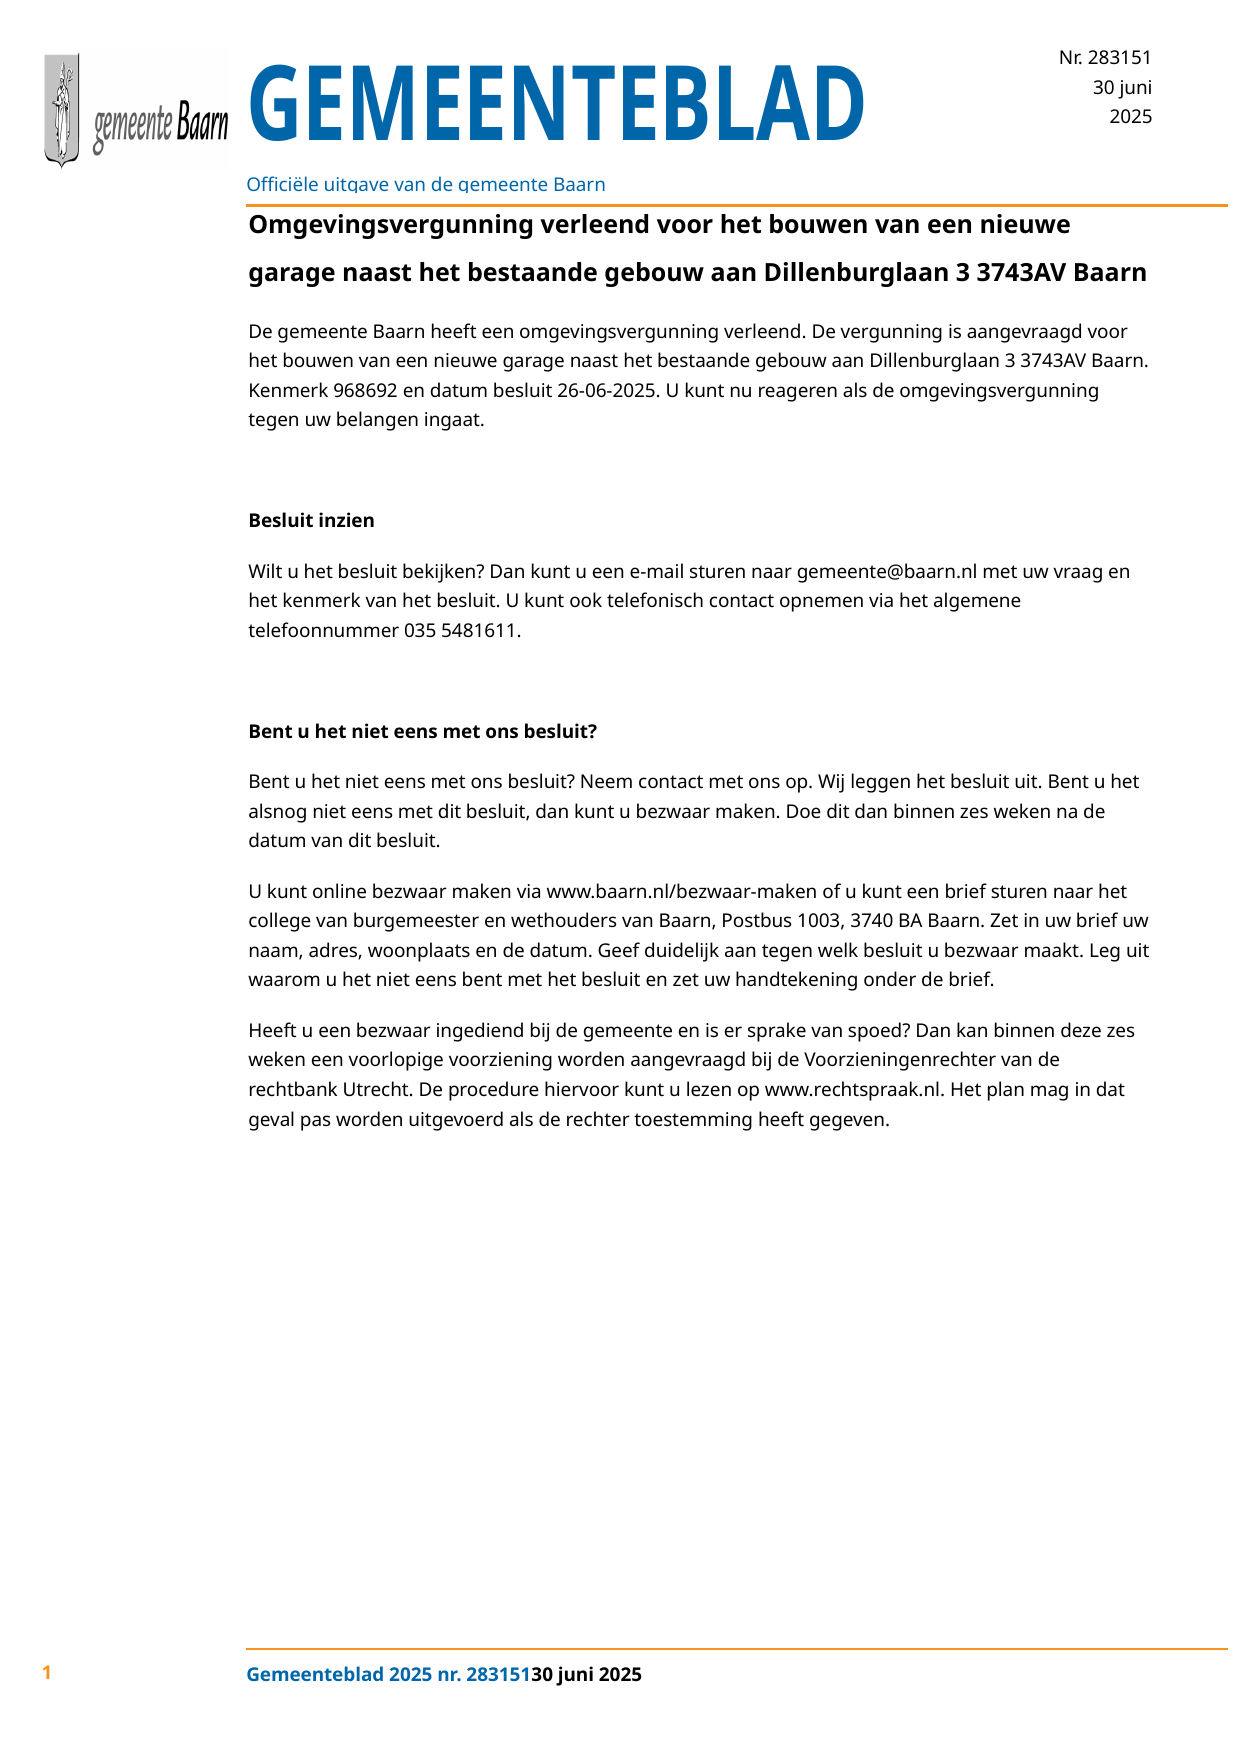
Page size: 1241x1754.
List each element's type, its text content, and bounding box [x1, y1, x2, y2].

picture [41, 47, 231, 172]
text U kunt online bezwaar maken via www.baarn.nl/bezwaar-maken of u kunt een brief sturen naar het college van burgemeester en wethouders van Baarn, Postbus 1003, 3740 BA Baarn. Zet in uw brief uw naam, adres, woonplaats en de datum. Geef duidelijk aan tegen welk besluit u bezwaar maakt. Leg uit waarom u het niet eens bent met het besluit en zet uw handtekening onder de brief. [248, 878, 1152, 992]
text Wilt u het besluit bekijken? Dan kunt u een e-mail sturen naar gemeente@baarn.nl met uw vraag en het kenmerk van het besluit. U kunt ook telefonisch contact opnemen via het algemene telefoonnummer 035 5481611. [248, 558, 1152, 643]
text Bent u het niet eens met ons besluit? Neem contact met ons op. Wij leggen het besluit uit. Bent u het alsnog niet eens met dit besluit, dan kunt u bezwaar maken. Doe dit dan binnen zes weken na de datum van dit besluit. [248, 768, 1152, 853]
text Besluit inzien [248, 507, 1152, 533]
text De gemeente Baarn heeft een omgevingsvergunning verleend. De vergunning is aangevraagd voor het bouwen van een nieuwe garage naast het bestaande gebouw aan Dillenburglaan 3 3743AV Baarn. Kenmerk 968692 en datum besluit 26-06-2025. U kunt nu reageren als de omgevingsvergunning tegen uw belangen ingaat. [248, 318, 1152, 432]
text Bent u het niet eens met ons besluit? [248, 718, 1152, 744]
text Heeft u een bezwaar ingediend bij de gemeente en is er sprake van spoed? Dan kan binnen deze zes weken een voorlopige voorziening worden aangevraagd bij de Voorzieningenrechter van de rechtbank Utrecht. De procedure hiervoor kunt u lezen op www.rechtspraak.nl. Het plan mag in dat geval pas worden uitgevoerd als de rechter toestemming heeft gegeven. [248, 1017, 1152, 1132]
text Omgevingsvergunning verleend voor het bouwen van een nieuwe garage naast het bestaande gebouw aan Dillenburglaan 3 3743AV Baarn [248, 207, 1152, 288]
